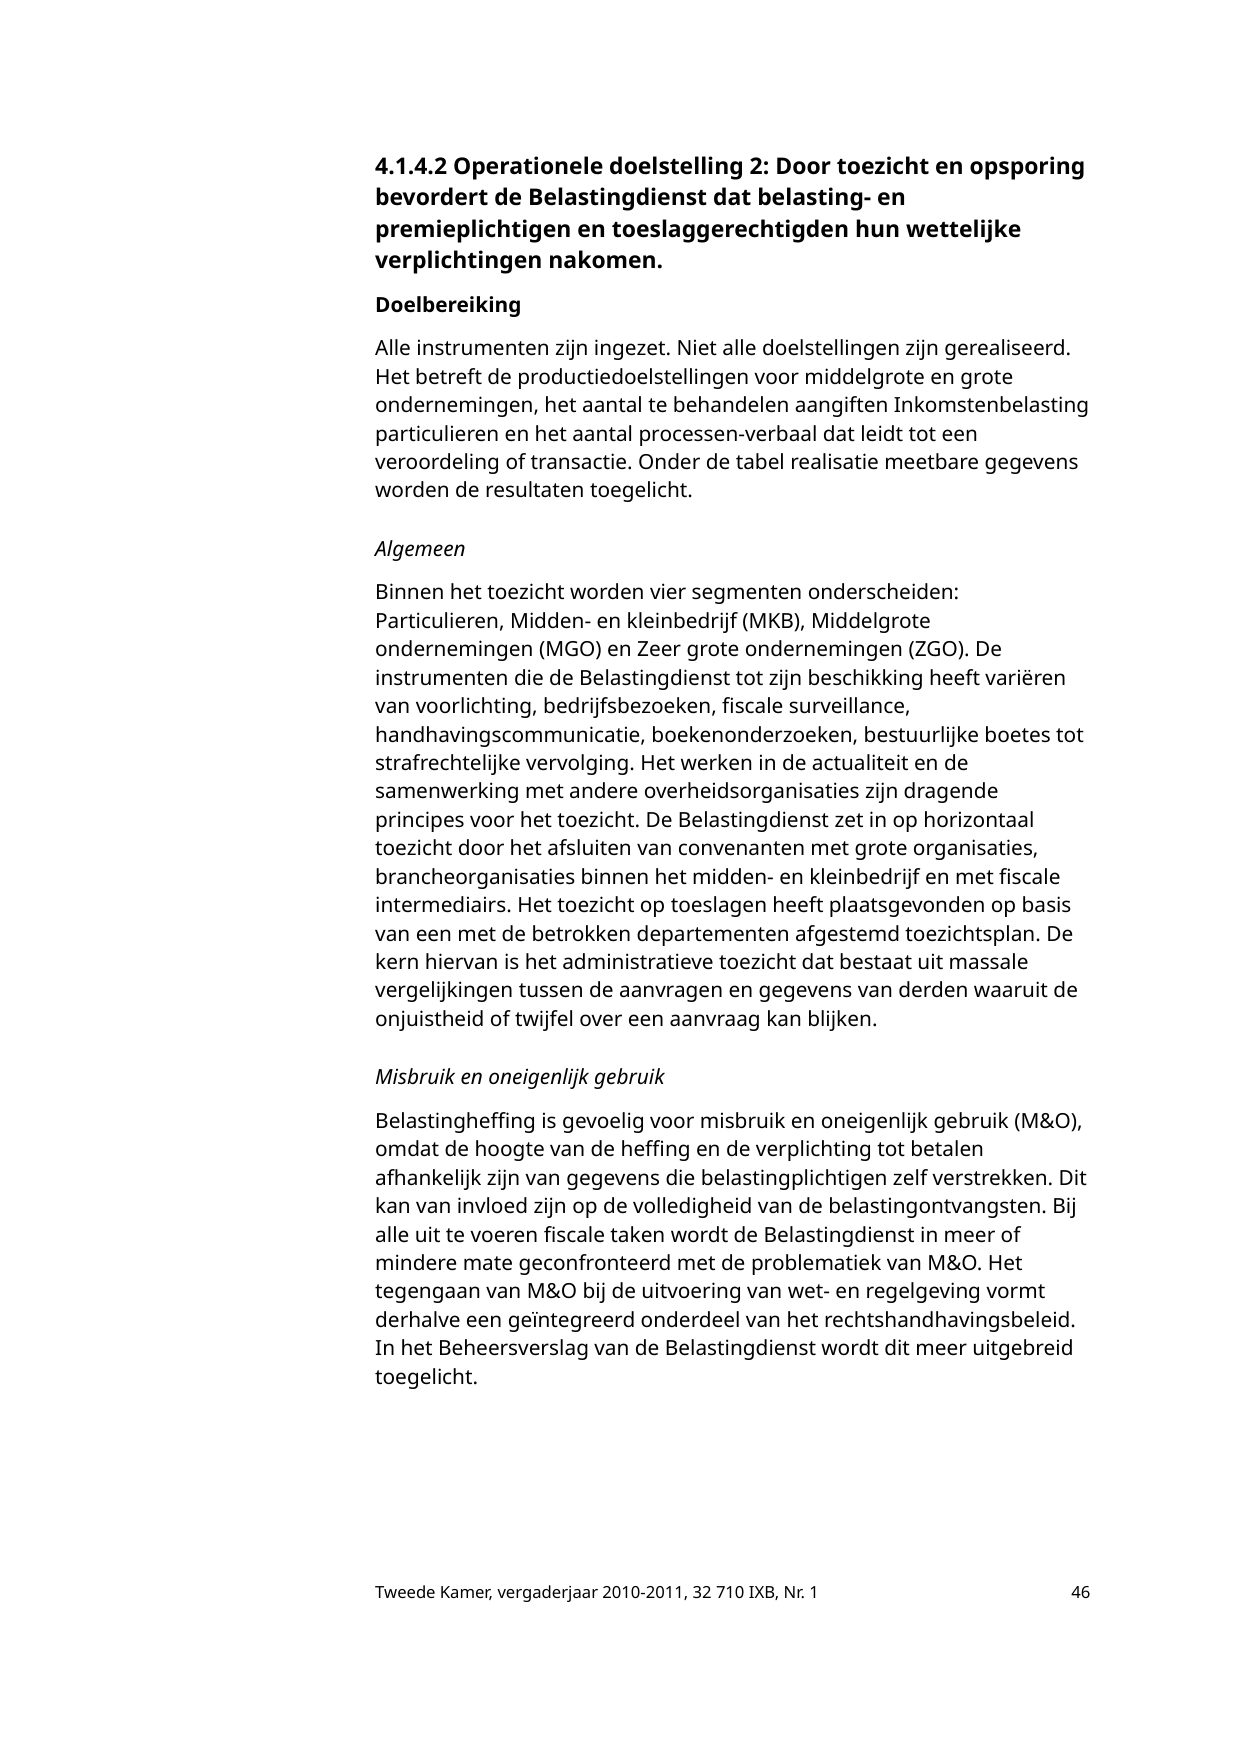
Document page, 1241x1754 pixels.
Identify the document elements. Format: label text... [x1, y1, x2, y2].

text Belastingheffing is gevoelig voor misbruik en oneigenlijk gebruik (M&O), omdat de hoogte van de heffing en de verplichting tot betalen afhankelijk zijn van gegevens die belastingplichtigen zelf verstrekken. Dit kan van invloed zijn op de volledigheid van de belastingontvangsten. Bij alle uit te voeren fiscale taken wordt de Belastingdienst in meer of mindere mate geconfronteerd met de problematiek van M&O. Het tegengaan van M&O bij de uitvoering van wet- en regelgeving vormt derhalve een geïntegreerd onderdeel van het rechtshandhavingsbeleid. In het Beheersverslag van de Belastingdienst wordt dit meer uitgebreid toegelicht. [375, 1106, 1090, 1390]
text Doelbereiking [375, 290, 1090, 318]
text Binnen het toezicht worden vier segmenten onderscheiden: Particulieren, Midden- en kleinbedrijf (MKB), Middelgrote ondernemingen (MGO) en Zeer grote ondernemingen (ZGO). De instrumenten die de Belastingdienst tot zijn beschikking heeft variëren van voorlichting, bedrijfsbezoeken, fiscale surveillance, handhavingscommunicatie, boekenonderzoeken, bestuurlijke boetes tot strafrechtelijke vervolging. Het werken in de actualiteit en de samenwerking met andere overheidsorganisaties zijn dragende principes voor het toezicht. De Belastingdienst zet in op horizontaal toezicht door het afsluiten van convenanten met grote organisaties, brancheorganisaties binnen het midden- en kleinbedrijf en met fiscale intermediairs. Het toezicht op toeslagen heeft plaatsgevonden op basis van een met de betrokken departementen afgestemd toezichtsplan. De kern hiervan is het administratieve toezicht dat bestaat uit massale vergelijkingen tussen de aanvragen en gegevens van derden waaruit de onjuistheid of twijfel over een aanvraag kan blijken. [375, 577, 1090, 1032]
text Alle instrumenten zijn ingezet. Niet alle doelstellingen zijn gerealiseerd. Het betreft de productiedoelstellingen voor middelgrote en grote ondernemingen, het aantal te behandelen aangiften Inkomstenbelasting particulieren en het aantal processen-verbaal dat leidt tot een veroordeling of transactie. Onder de tabel realisatie meetbare gegevens worden de resultaten toegelicht. [375, 333, 1090, 504]
subtitle 4.1.4.2 Operationele doelstelling 2: Door toezicht en opsporing bevordert de Belastingdienst dat belasting- en premieplichtigen en toeslaggerechtigden hun wettelijke verplichtingen nakomen. [375, 150, 1090, 275]
text Misbruik en oneigenlijk gebruik [375, 1062, 1090, 1091]
text Algemeen [375, 534, 1090, 562]
